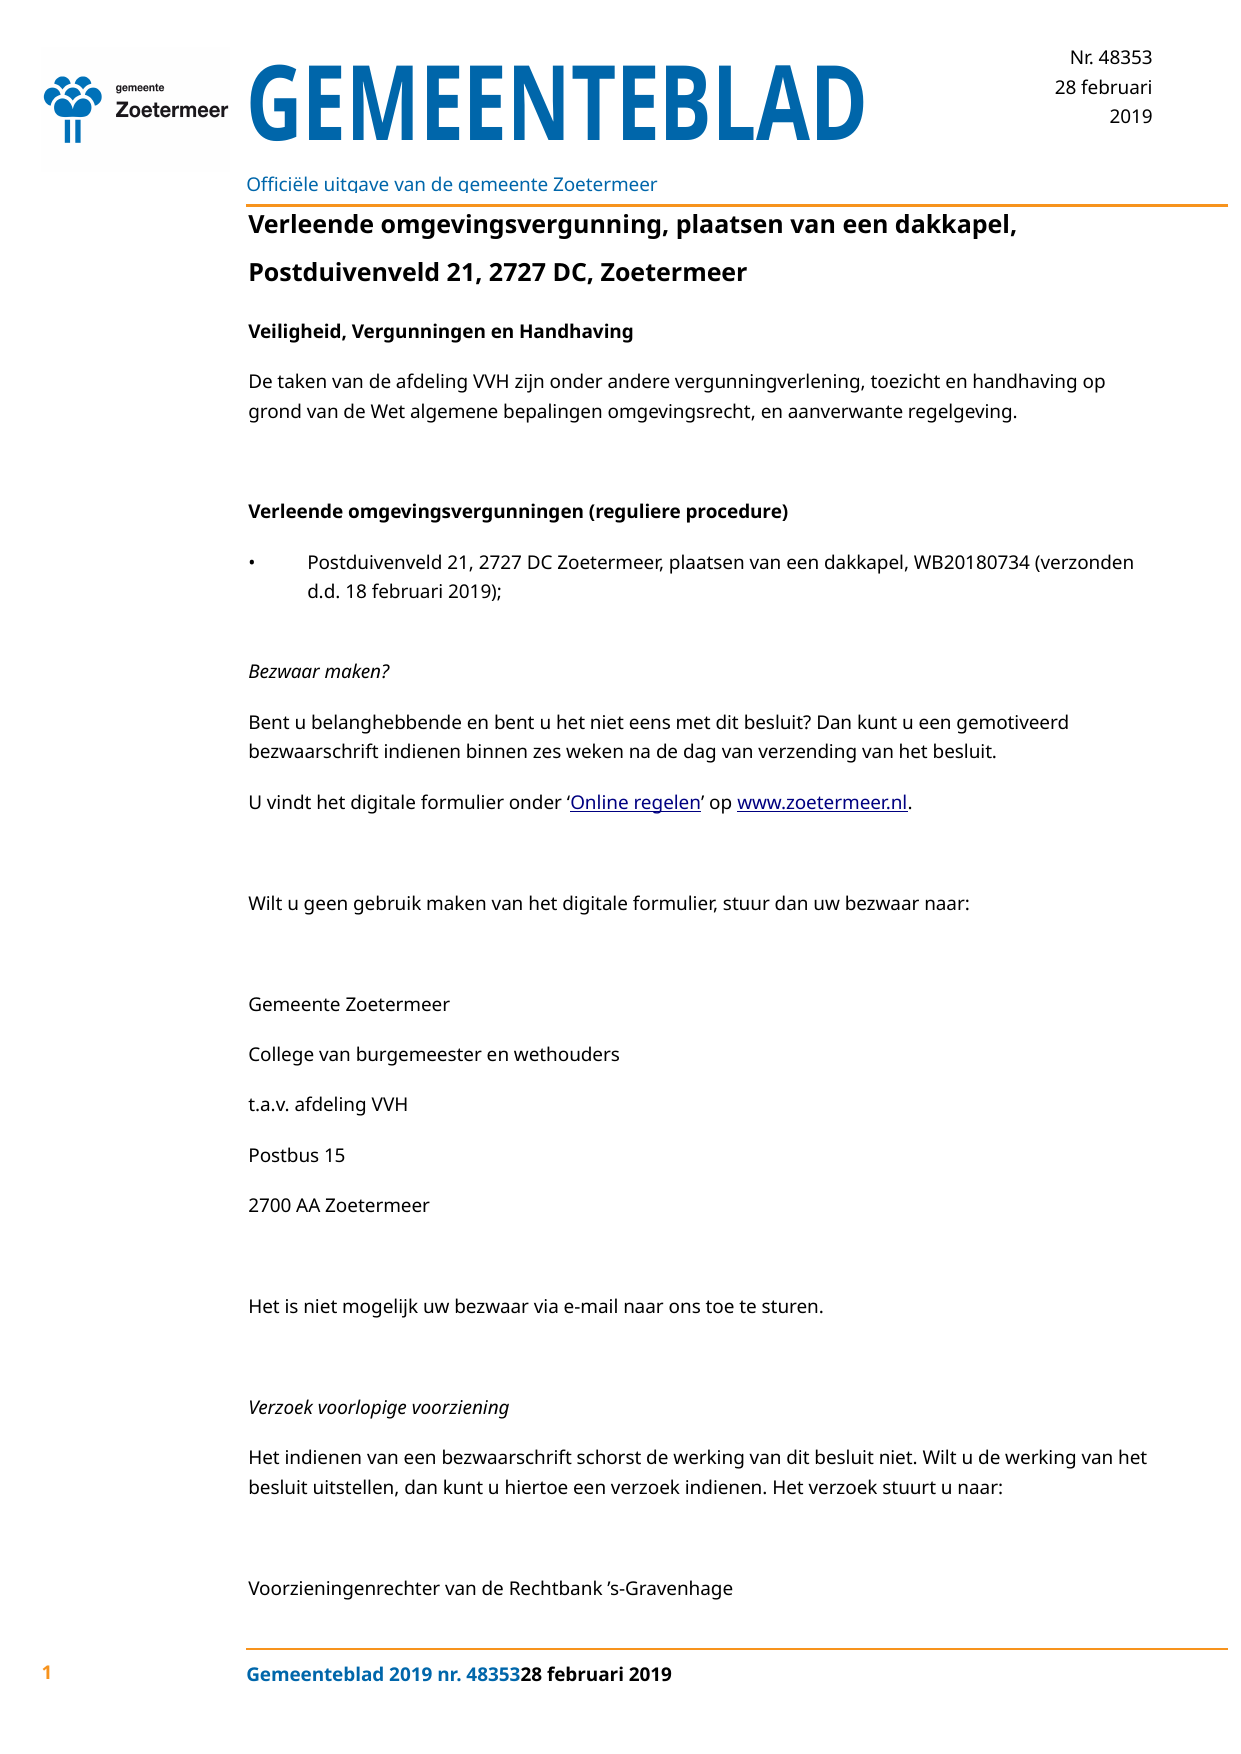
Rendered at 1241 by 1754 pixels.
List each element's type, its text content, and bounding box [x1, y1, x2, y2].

text U vindt het digitale formulier onder ‘Online regelen’ op www.zoetermeer.nl. [248, 789, 1152, 815]
text Verleende omgevingsvergunningen (reguliere procedure) [248, 499, 1152, 524]
text Het is niet mogelijk uw bezwaar via e-mail naar ons toe te sturen. [248, 1293, 1152, 1319]
text Verleende omgevingsvergunning, plaatsen van een dakkapel, Postduivenveld 21, 2727 DC, Zoetermeer [248, 207, 1152, 288]
text Postbus 15 [248, 1142, 1152, 1168]
text t.a.v. afdeling VVH [248, 1092, 1152, 1117]
text Verzoek voorlopige voorziening [248, 1394, 1152, 1420]
text Het indienen van een bezwaarschrift schorst de werking van dit besluit niet. Wilt u de werking van het besluit uitstellen, dan kunt u hiertoe een verzoek indienen. Het verzoek stuurt u naar: [248, 1444, 1152, 1500]
text 2700 AA Zoetermeer [248, 1192, 1152, 1218]
picture [41, 47, 231, 172]
text Voorzieningenrechter van de Rechtbank ’s-Gravenhage [248, 1575, 1152, 1601]
text Gemeente Zoetermeer [248, 991, 1152, 1017]
text De taken van de afdeling VVH zijn onder andere vergunningverlening, toezicht en handhaving op grond van de Wet algemene bepalingen omgevingsrecht, en aanverwante regelgeving. [248, 368, 1152, 424]
text Bezwaar maken? [248, 659, 1152, 684]
list Postduivenveld 21, 2727 DC Zoetermeer, plaatsen van een dakkapel, WB20180734 (verzonden d.d. 18 februari 2019); [248, 549, 1152, 604]
text College van burgemeester en wethouders [248, 1041, 1152, 1067]
text Wilt u geen gebruik maken van het digitale formulier, stuur dan uw bezwaar naar: [248, 890, 1152, 916]
text Bent u belanghebbende en bent u het niet eens met dit besluit? Dan kunt u een gemotiveerd bezwaarschrift indienen binnen zes weken na de dag van verzending van het besluit. [248, 709, 1152, 764]
text Veiligheid, Vergunningen en Handhaving [248, 318, 1152, 344]
